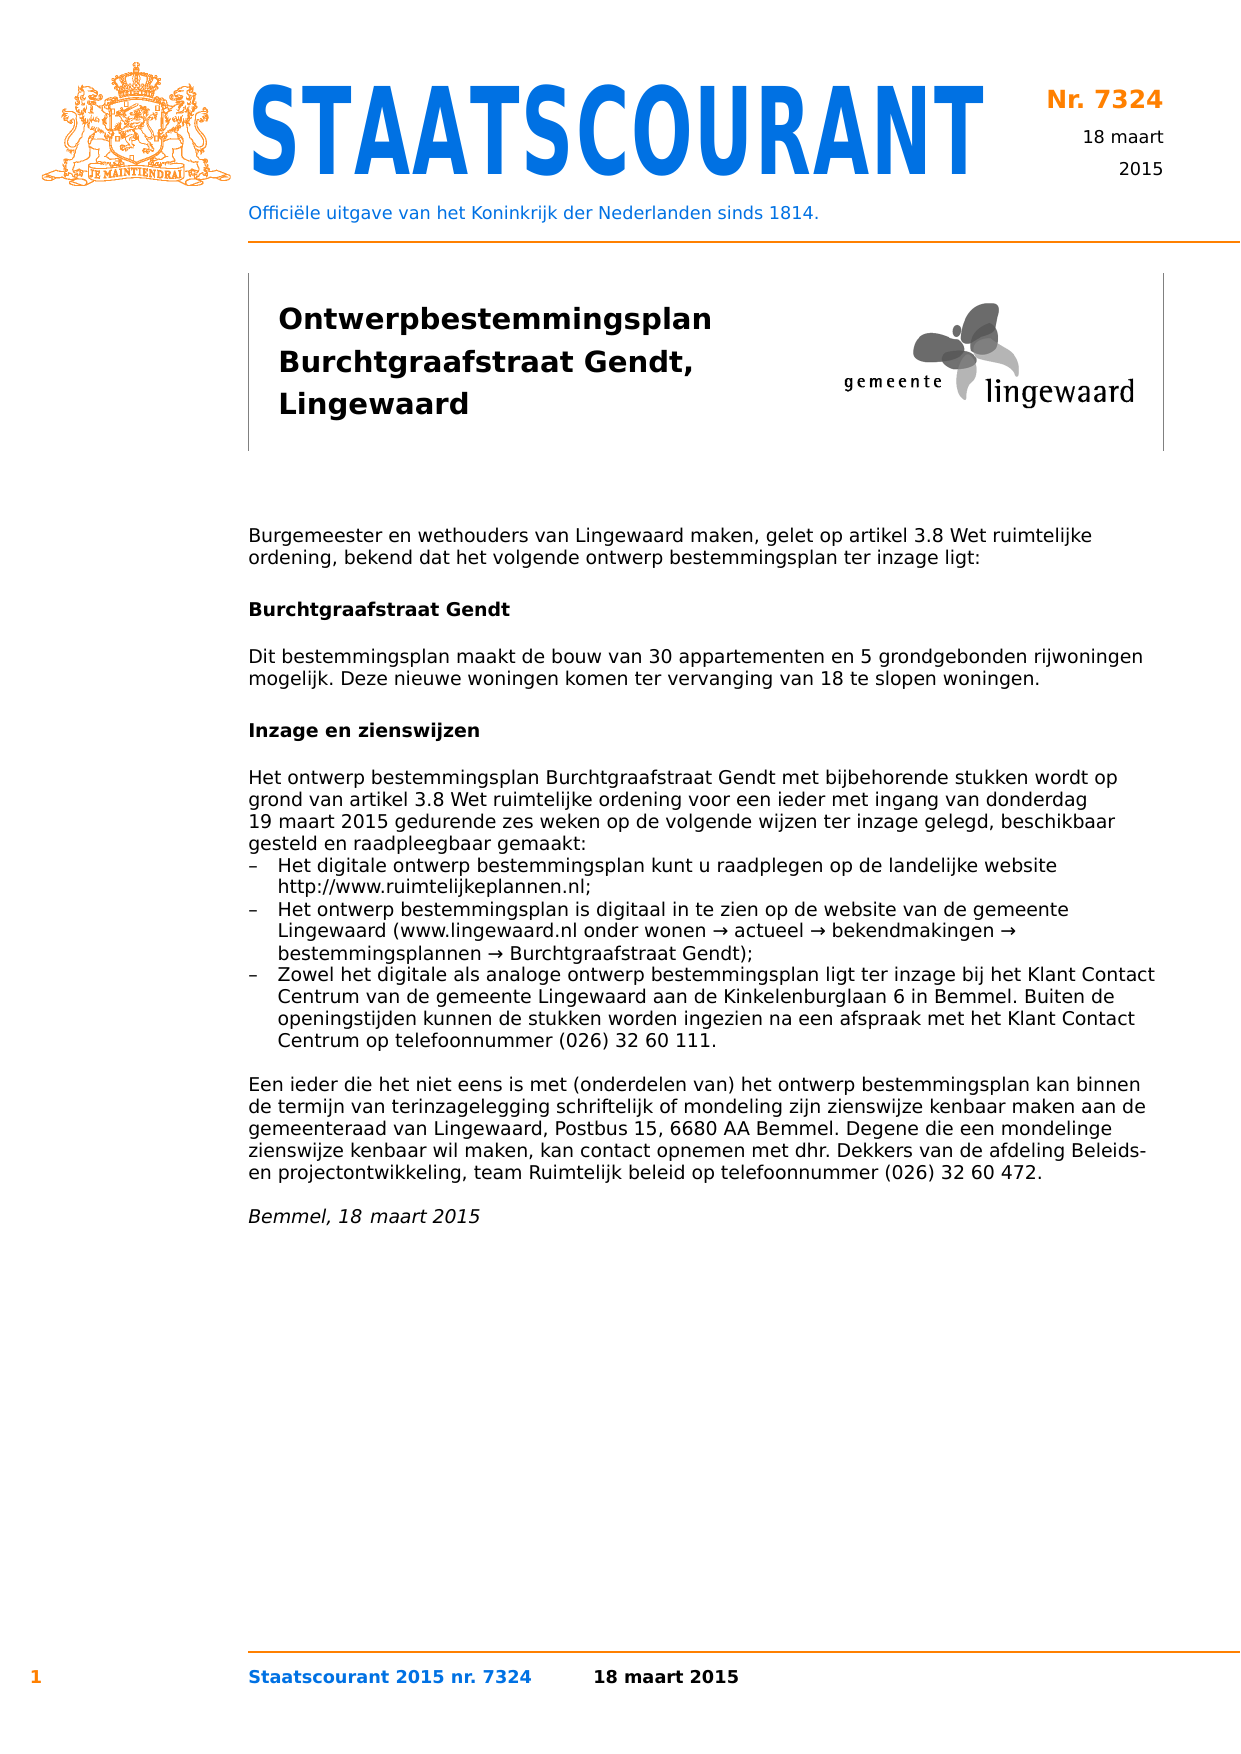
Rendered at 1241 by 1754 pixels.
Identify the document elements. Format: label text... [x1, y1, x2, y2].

table_cell Officiële uitgave van het Koninkrijk der Nederlanden sinds 1814. [248, 203, 1240, 241]
subtitle Burchtgraafstraat Gendt [248, 599, 1163, 621]
text Het ontwerp bestemmingsplan Burchtgraafstraat Gendt met bijbehorende stukken wordt op grond van artikel 3.8 Wet ruimtelijke ordening voor een ieder met ingang van donderdag 19 maart 2015 gedurende zes weken op de volgende wijzen ter inzage gelegd, beschikbaar gesteld en raadpleegbaar gemaakt: [248, 767, 1163, 854]
text Bemmel, 18 maart 2015 [248, 1206, 1163, 1228]
picture [41, 62, 231, 186]
subtitle Inzage en zienswijzen [248, 719, 1163, 742]
text – Het digitale ontwerp bestemmingsplan kunt u raadplegen op de landelijke website http://www.ruimtelijkeplannen.nl; [248, 854, 1163, 898]
text – Het ontwerp bestemmingsplan is digitaal in te zien op de website van de gemeente Lingewaard (www.lingewaard.nl onder wonen → actueel → bekendmakingen → bestemmingsplannen → Burchtgraafstraat Gendt); [248, 898, 1163, 964]
text Burgemeester en wethouders van Lingewaard maken, gelet op artikel 3.8 Wet ruimtelijke ordening, bekend dat het volgende ontwerp bestemmingsplan ter inzage ligt: [248, 525, 1163, 569]
table_header [25, 62, 248, 241]
table_header Nr. 7324 [998, 62, 1240, 121]
table_cell 18 maart [998, 121, 1240, 153]
table_header STAATSCOURANT [248, 62, 998, 203]
picture [844, 302, 1134, 409]
subtitle Ontwerpbestemmingsplan Burchtgraafstraat Gendt, Lingewaard [249, 273, 1163, 451]
table_cell 2015 [998, 153, 1240, 203]
text Een ieder die het niet eens is met (onderdelen van) het ontwerp bestemmingsplan kan binnen de termijn van terinzagelegging schriftelijk of mondeling zijn zienswijze kenbaar maken aan de gemeenteraad van Lingewaard, Postbus 15, 6680 AA Bemmel. Degene die een mondelinge zienswijze kenbaar wil maken, kan contact opnemen met dhr. Dekkers van de afdeling Beleids- en projectontwikkeling, team Ruimtelijk beleid op telefoonnummer (026) 32 60 472. [248, 1074, 1163, 1184]
text Dit bestemmingsplan maakt de bouw van 30 appartementen en 5 grondgebonden rijwoningen mogelijk. Deze nieuwe woningen komen ter vervanging van 18 te slopen woningen. [248, 646, 1163, 689]
text – Zowel het digitale als analoge ontwerp bestemmingsplan ligt ter inzage bij het Klant Contact Centrum van de gemeente Lingewaard aan de Kinkelenburglaan 6 in Bemmel. Buiten de openingstijden kunnen de stukken worden ingezien na een afspraak met het Klant Contact Centrum op telefoonnummer (026) 32 60 111. [248, 964, 1163, 1052]
